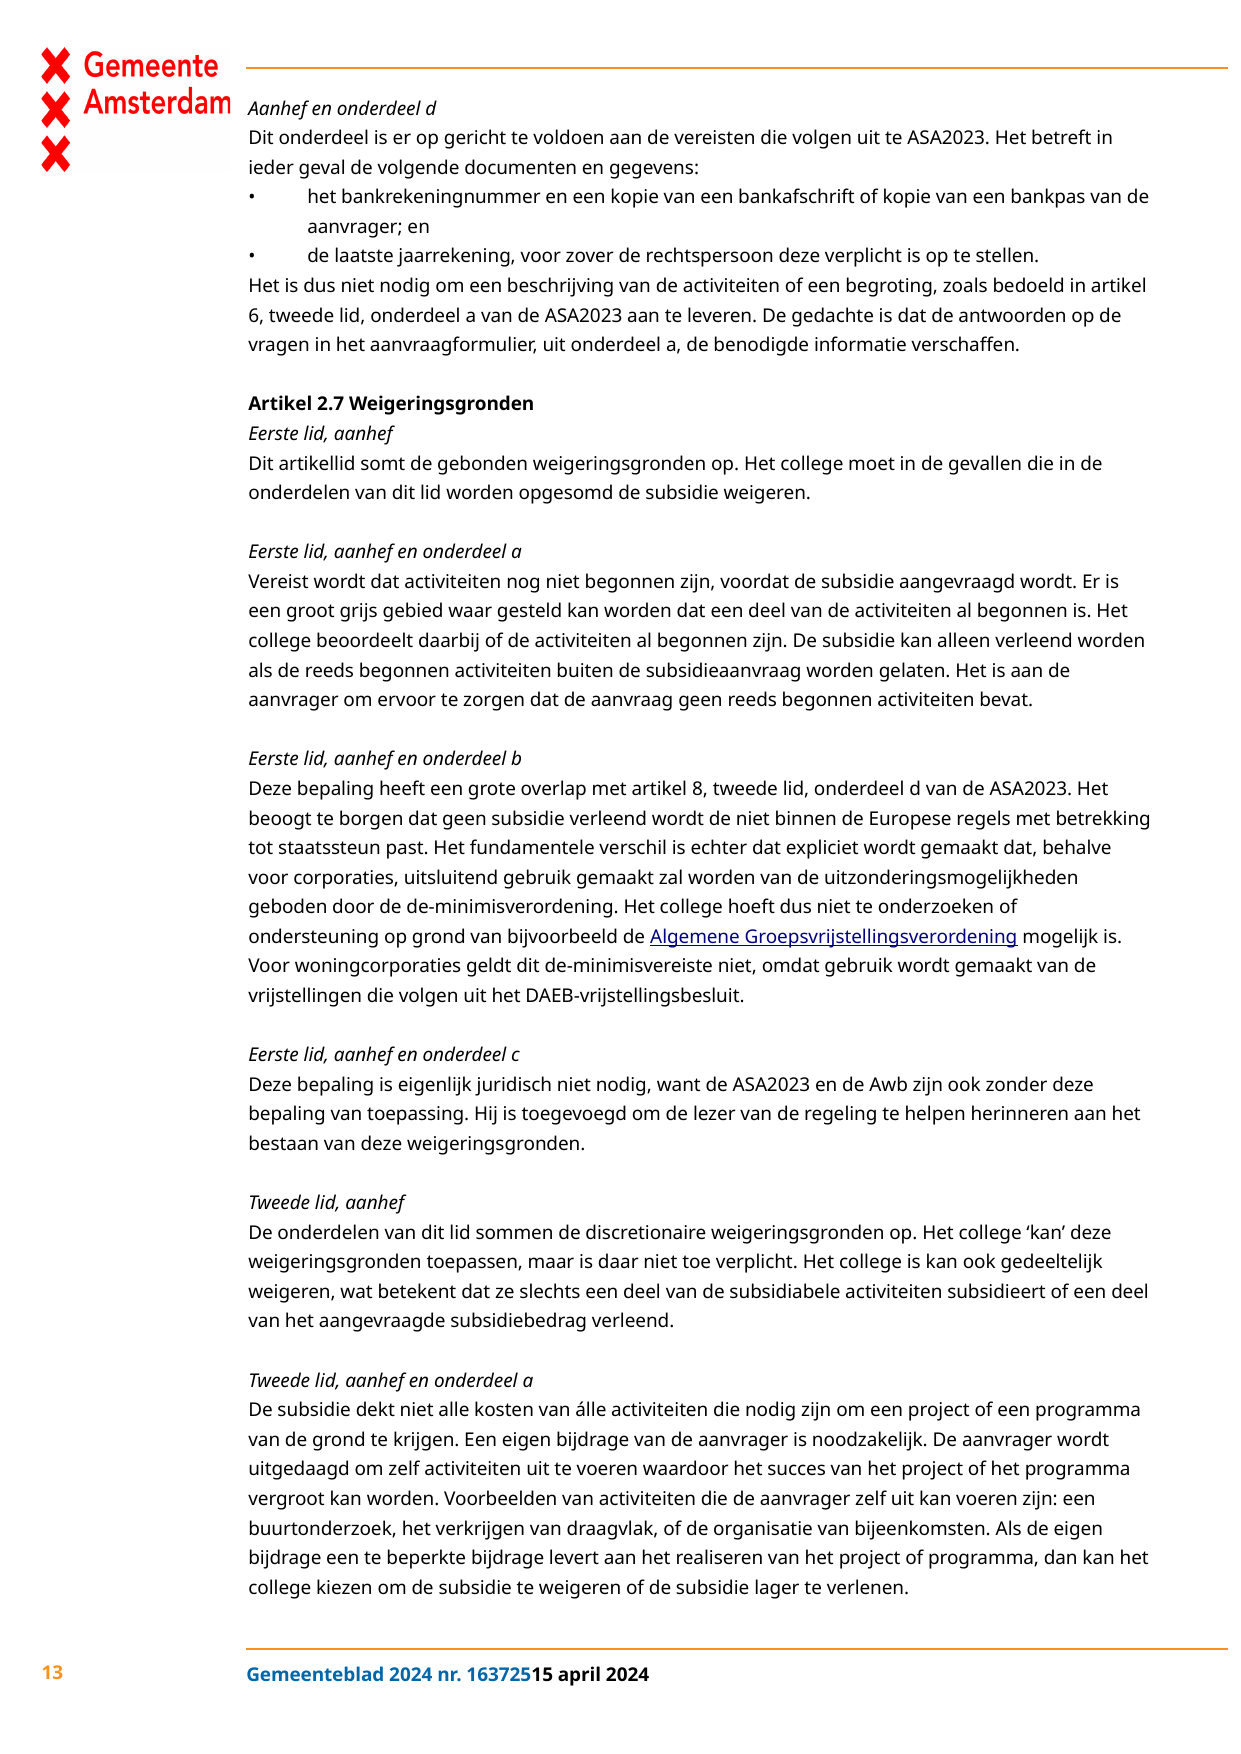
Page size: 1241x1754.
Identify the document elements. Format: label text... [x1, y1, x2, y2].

text Eerste lid, aanhef en onderdeel c [248, 1041, 1152, 1067]
text Deze bepaling is eigenlijk juridisch niet nodig, want de ASA2023 en de Awb zijn ook zonder deze bepaling van toepassing. Hij is toegevoegd om de lezer van de regeling te helpen herinneren aan het bestaan van deze weigeringsgronden. [248, 1071, 1152, 1156]
text Aanhef en onderdeel d [248, 95, 1152, 121]
text Tweede lid, aanhef en onderdeel a [248, 1367, 1152, 1393]
text Het is dus niet nodig om een beschrijving van de activiteiten of een begroting, zoals bedoeld in artikel 6, tweede lid, onderdeel a van de ASA2023 aan te leveren. De gedachte is dat de antwoorden op de vragen in het aanvraagformulier, uit onderdeel a, de benodigde informatie verschaffen. [248, 272, 1152, 357]
text Dit artikellid somt de gebonden weigeringsgronden op. Het college moet in de gevallen die in de onderdelen van dit lid worden opgesomd de subsidie weigeren. [248, 450, 1152, 505]
text Tweede lid, aanhef [248, 1189, 1152, 1215]
text Artikel 2.7 Weigeringsgronden [248, 391, 1152, 416]
text De onderdelen van dit lid sommen de discretionaire weigeringsgronden op. Het college ‘kan’ deze weigeringsgronden toepassen, maar is daar niet toe verplicht. Het college is kan ook gedeeltelijk weigeren, wat betekent dat ze slechts een deel van de subsidiabele activiteiten subsidieert of een deel van het aangevraagde subsidiebedrag verleend. [248, 1219, 1152, 1333]
picture [41, 47, 231, 172]
text Deze bepaling heeft een grote overlap met artikel 8, tweede lid, onderdeel d van de ASA2023. Het beoogt te borgen dat geen subsidie verleend wordt de niet binnen de Europese regels met betrekking tot staatssteun past. Het fundamentele verschil is echter dat expliciet wordt gemaakt dat, behalve voor corporaties, uitsluitend gebruik gemaakt zal worden van de uitzonderingsmogelijkheden geboden door de de-minimisverordening. Het college hoeft dus niet te onderzoeken of ondersteuning op grond van bijvoorbeeld de Algemene Groepsvrijstellingsverordening mogelijk is. Voor woningcorporaties geldt dit de-minimisvereiste niet, omdat gebruik wordt gemaakt van de vrijstellingen die volgen uit het DAEB-vrijstellingsbesluit. [248, 775, 1152, 1008]
text Eerste lid, aanhef [248, 420, 1152, 446]
text Vereist wordt dat activiteiten nog niet begonnen zijn, voordat de subsidie aangevraagd wordt. Er is een groot grijs gebied waar gesteld kan worden dat een deel van de activiteiten al begonnen is. Het college beoordeelt daarbij of de activiteiten al begonnen zijn. De subsidie kan alleen verleend worden als de reeds begonnen activiteiten buiten de subsidieaanvraag worden gelaten. Het is aan de aanvrager om ervoor te zorgen dat de aanvraag geen reeds begonnen activiteiten bevat. [248, 568, 1152, 712]
text Dit onderdeel is er op gericht te voldoen aan de vereisten die volgen uit te ASA2023. Het betreft in ieder geval de volgende documenten en gegevens: [248, 124, 1152, 180]
text Eerste lid, aanhef en onderdeel a [248, 538, 1152, 564]
list het bankrekeningnummer en een kopie van een bankafschrift of kopie van een bankpas van de aanvrager; en [248, 183, 1152, 239]
text Eerste lid, aanhef en onderdeel b [248, 746, 1152, 771]
text De subsidie dekt niet alle kosten van álle activiteiten die nodig zijn om een project of een programma van de grond te krijgen. Een eigen bijdrage van de aanvrager is noodzakelijk. De aanvrager wordt uitgedaagd om zelf activiteiten uit te voeren waardoor het succes van het project of het programma vergroot kan worden. Voorbeelden van activiteiten die de aanvrager zelf uit kan voeren zijn: een buurtonderzoek, het verkrijgen van draagvlak, of de organisatie van bijeenkomsten. Als de eigen bijdrage een te beperkte bijdrage levert aan het realiseren van het project of programma, dan kan het college kiezen om de subsidie te weigeren of de subsidie lager te verlenen. [248, 1396, 1152, 1600]
list de laatste jaarrekening, voor zover de rechtspersoon deze verplicht is op te stellen. [248, 243, 1152, 268]
